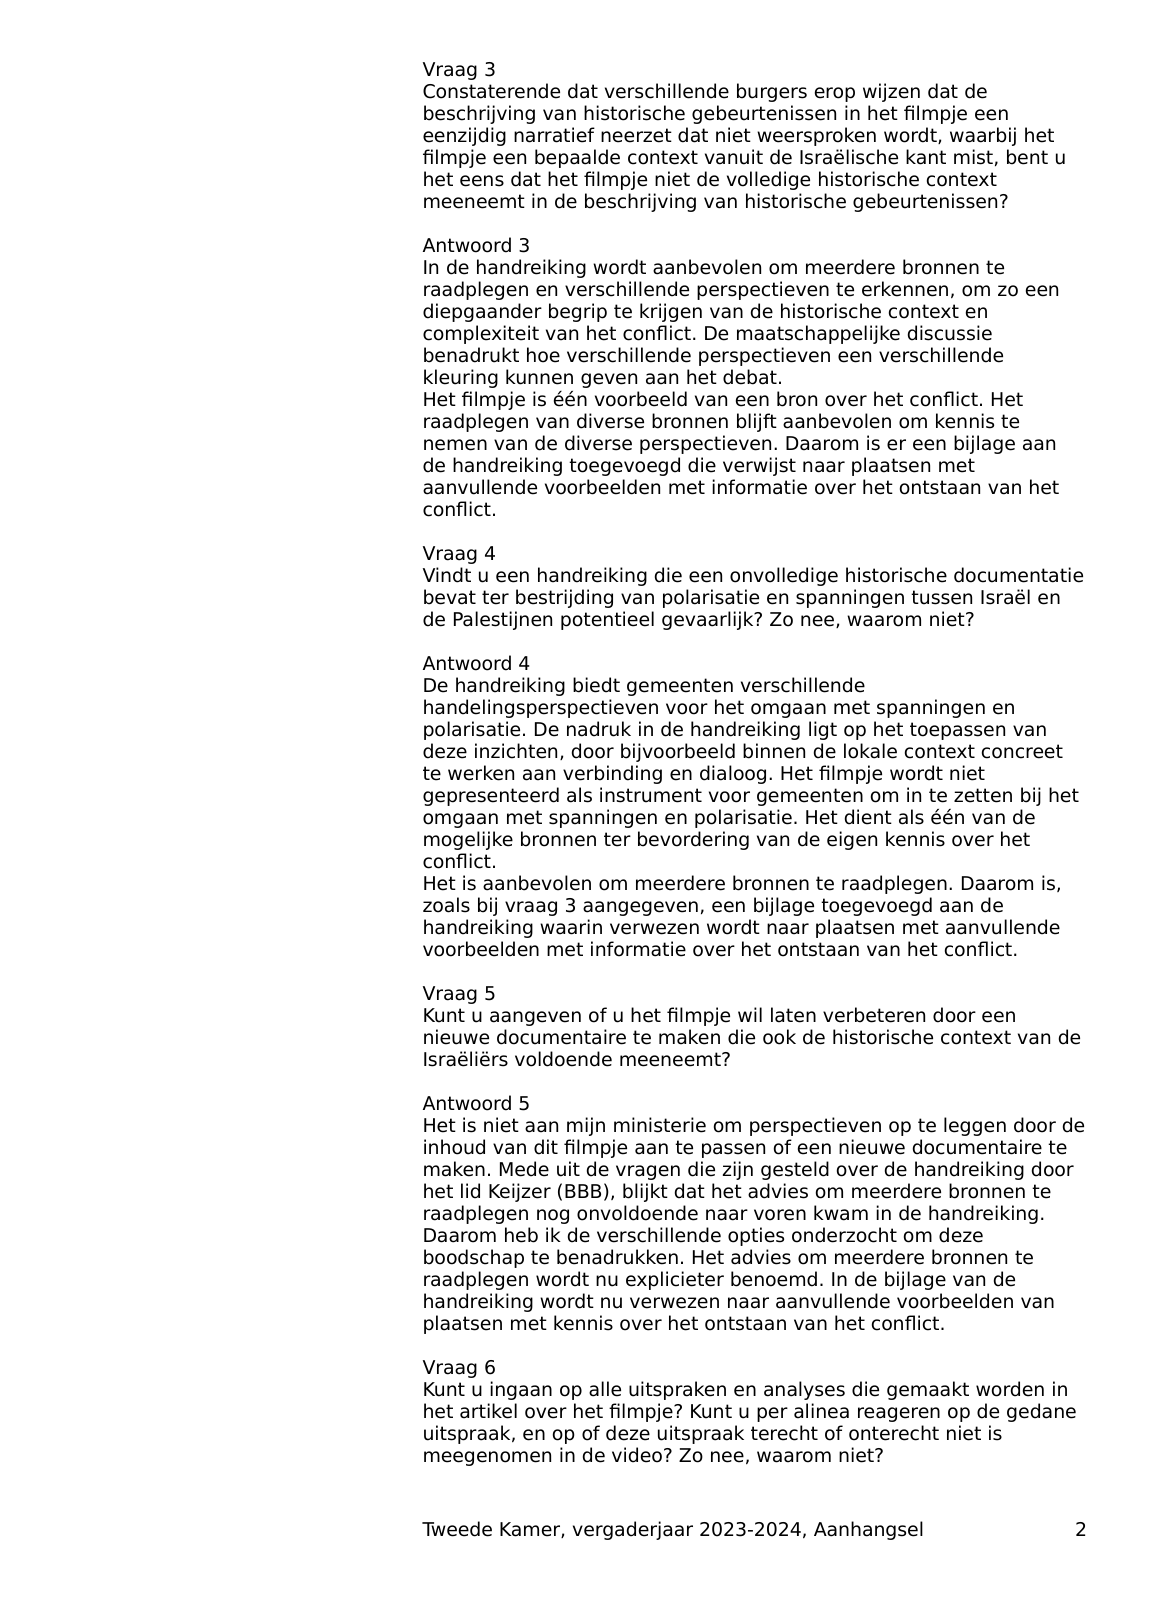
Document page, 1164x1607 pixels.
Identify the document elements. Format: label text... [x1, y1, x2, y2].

text Daarom heb ik de verschillende opties onderzocht om deze boodschap te benadrukken. Het advies om meerdere bronnen te raadplegen wordt nu explicieter benoemd. In de bijlage van de handreiking wordt nu verwezen naar aanvullende voorbeelden van plaatsen met kennis over het ontstaan van het conflict. [422, 1225, 1087, 1335]
text Vraag 6 [422, 1357, 1087, 1379]
text Kunt u aangeven of u het filmpje wil laten verbeteren door een nieuwe documentaire te maken die ook de historische context van de Israëliërs voldoende meeneemt? [422, 1005, 1087, 1071]
text Kunt u ingaan op alle uitspraken en analyses die gemaakt worden in het artikel over het filmpje? Kunt u per alinea reageren op de gedane uitspraak, en op of deze uitspraak terecht of onterecht niet is meegenomen in de video? Zo nee, waarom niet? [422, 1379, 1087, 1467]
text Vindt u een handreiking die een onvolledige historische documentatie bevat ter bestrijding van polarisatie en spanningen tussen Israël en de Palestijnen potentieel gevaarlijk? Zo nee, waarom niet? [422, 565, 1087, 631]
text Het is aanbevolen om meerdere bronnen te raadplegen. Daarom is, zoals bij vraag 3 aangegeven, een bijlage toegevoegd aan de handreiking waarin verwezen wordt naar plaatsen met aanvullende voorbeelden met informatie over het ontstaan van het conflict. [422, 873, 1087, 961]
text Antwoord 4 [422, 653, 1087, 675]
text Antwoord 3 [422, 235, 1087, 257]
text Het filmpje is één voorbeeld van een bron over het conflict. Het raadplegen van diverse bronnen blijft aanbevolen om kennis te nemen van de diverse perspectieven. Daarom is er een bijlage aan de handreiking toegevoegd die verwijst naar plaatsen met aanvullende voorbeelden met informatie over het ontstaan van het conflict. [422, 389, 1087, 521]
text Constaterende dat verschillende burgers erop wijzen dat de beschrijving van historische gebeurtenissen in het filmpje een eenzijdig narratief neerzet dat niet weersproken wordt, waarbij het filmpje een bepaalde context vanuit de Israëlische kant mist, bent u het eens dat het filmpje niet de volledige historische context meeneemt in de beschrijving van historische gebeurtenissen? [422, 81, 1087, 213]
text Antwoord 5 [422, 1093, 1087, 1115]
text In de handreiking wordt aanbevolen om meerdere bronnen te raadplegen en verschillende perspectieven te erkennen, om zo een diepgaander begrip te krijgen van de historische context en complexiteit van het conflict. De maatschappelijke discussie benadrukt hoe verschillende perspectieven een verschillende kleuring kunnen geven aan het debat. [422, 257, 1087, 389]
text Vraag 5 [422, 983, 1087, 1005]
text Vraag 4 [422, 543, 1087, 565]
text De handreiking biedt gemeenten verschillende handelingsperspectieven voor het omgaan met spanningen en polarisatie. De nadruk in de handreiking ligt op het toepassen van deze inzichten, door bijvoorbeeld binnen de lokale context concreet te werken aan verbinding en dialoog. Het filmpje wordt niet gepresenteerd als instrument voor gemeenten om in te zetten bij het omgaan met spanningen en polarisatie. Het dient als één van de mogelijke bronnen ter bevordering van de eigen kennis over het conflict. [422, 675, 1087, 873]
text Het is niet aan mijn ministerie om perspectieven op te leggen door de inhoud van dit filmpje aan te passen of een nieuwe documentaire te maken. Mede uit de vragen die zijn gesteld over de handreiking door het lid Keijzer (BBB), blijkt dat het advies om meerdere bronnen te raadplegen nog onvoldoende naar voren kwam in de handreiking. [422, 1115, 1087, 1225]
text Vraag 3 [422, 59, 1087, 81]
